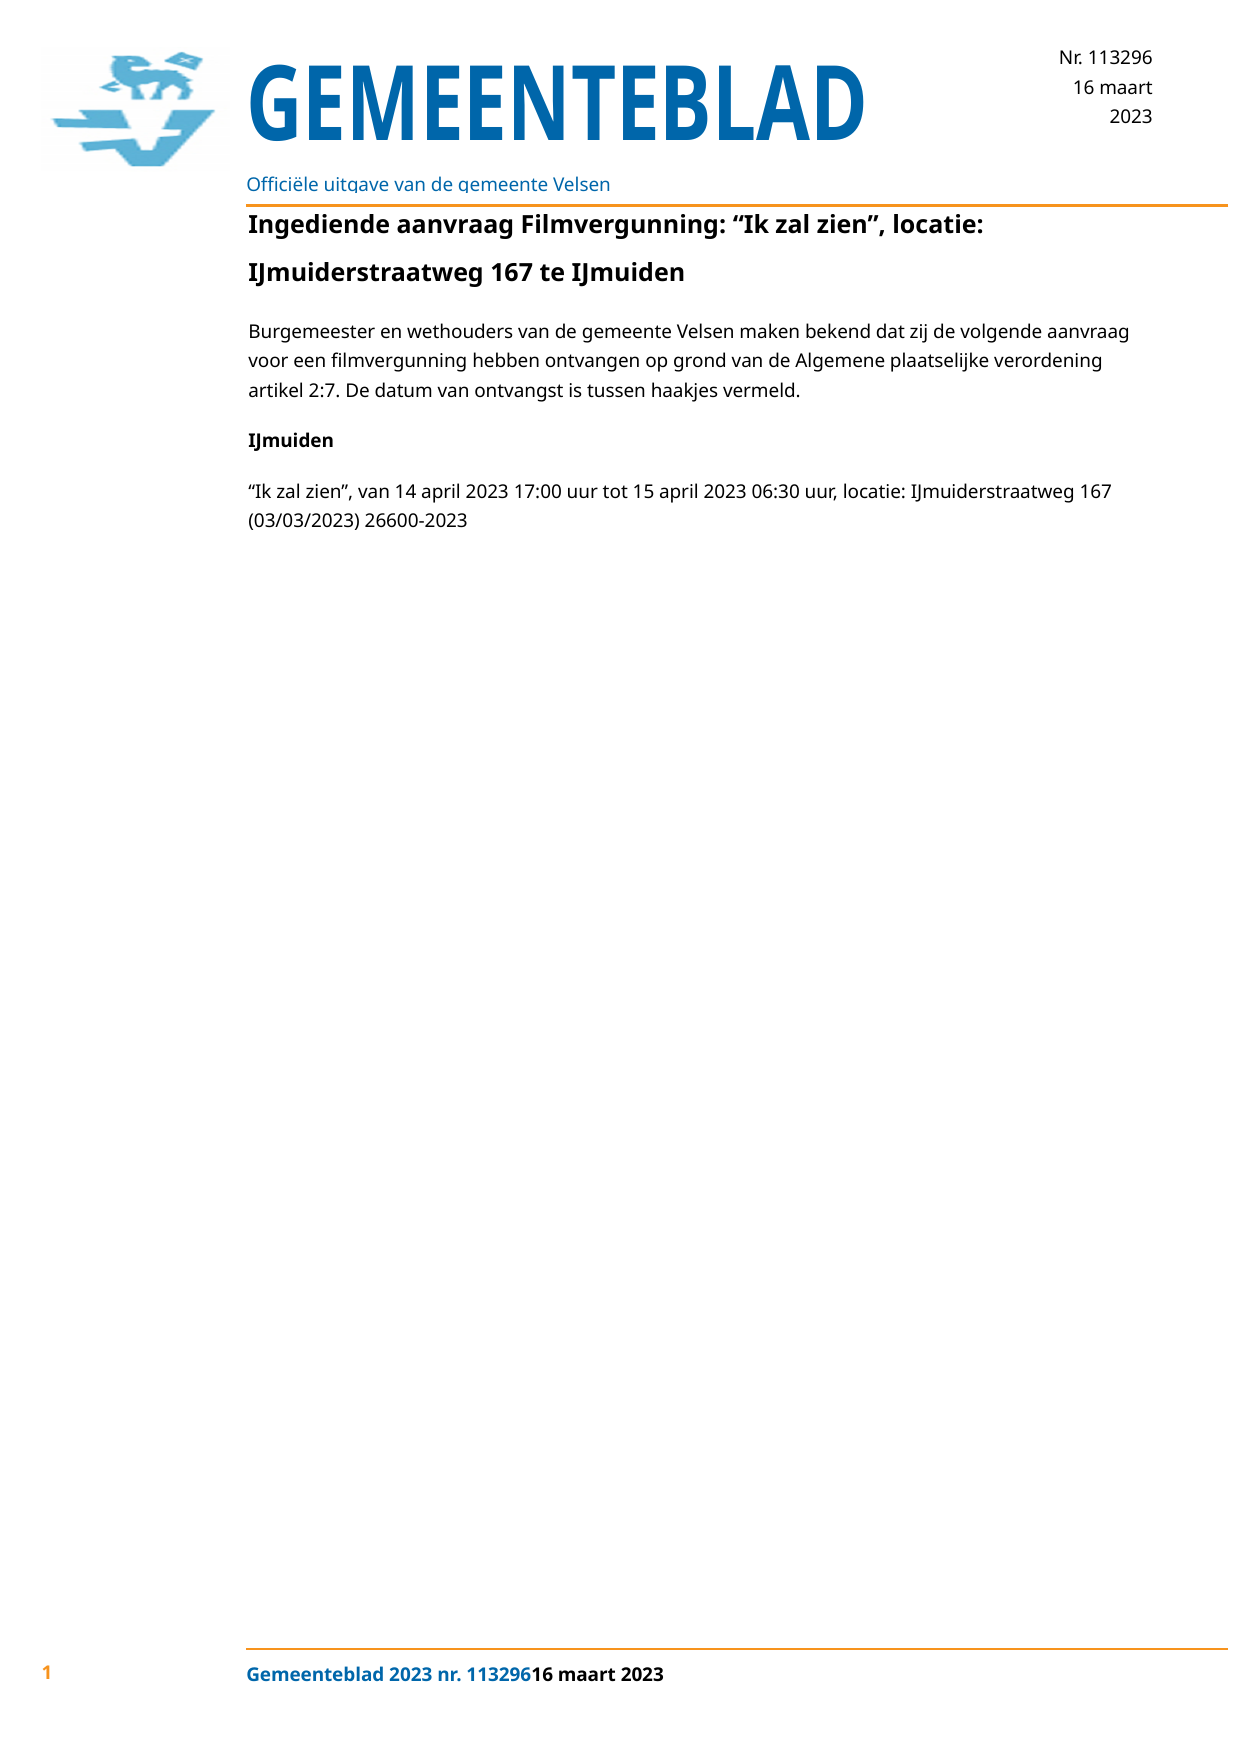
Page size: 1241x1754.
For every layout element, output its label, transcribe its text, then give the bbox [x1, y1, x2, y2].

text Ingediende aanvraag Filmvergunning: “Ik zal zien”, locatie: IJmuiderstraatweg 167 te IJmuiden [248, 207, 1152, 288]
text IJmuiden [248, 427, 1152, 453]
text Burgemeester en wethouders van de gemeente Velsen maken bekend dat zij de volgende aanvraag voor een filmvergunning hebben ontvangen op grond van de Algemene plaatselijke verordening artikel 2:7. De datum van ontvangst is tussen haakjes vermeld. [248, 318, 1152, 403]
picture [41, 47, 231, 172]
text “Ik zal zien”, van 14 april 2023 17:00 uur tot 15 april 2023 06:30 uur, locatie: IJmuiderstraatweg 167 (03/03/2023) 26600-2023 [248, 478, 1152, 533]
